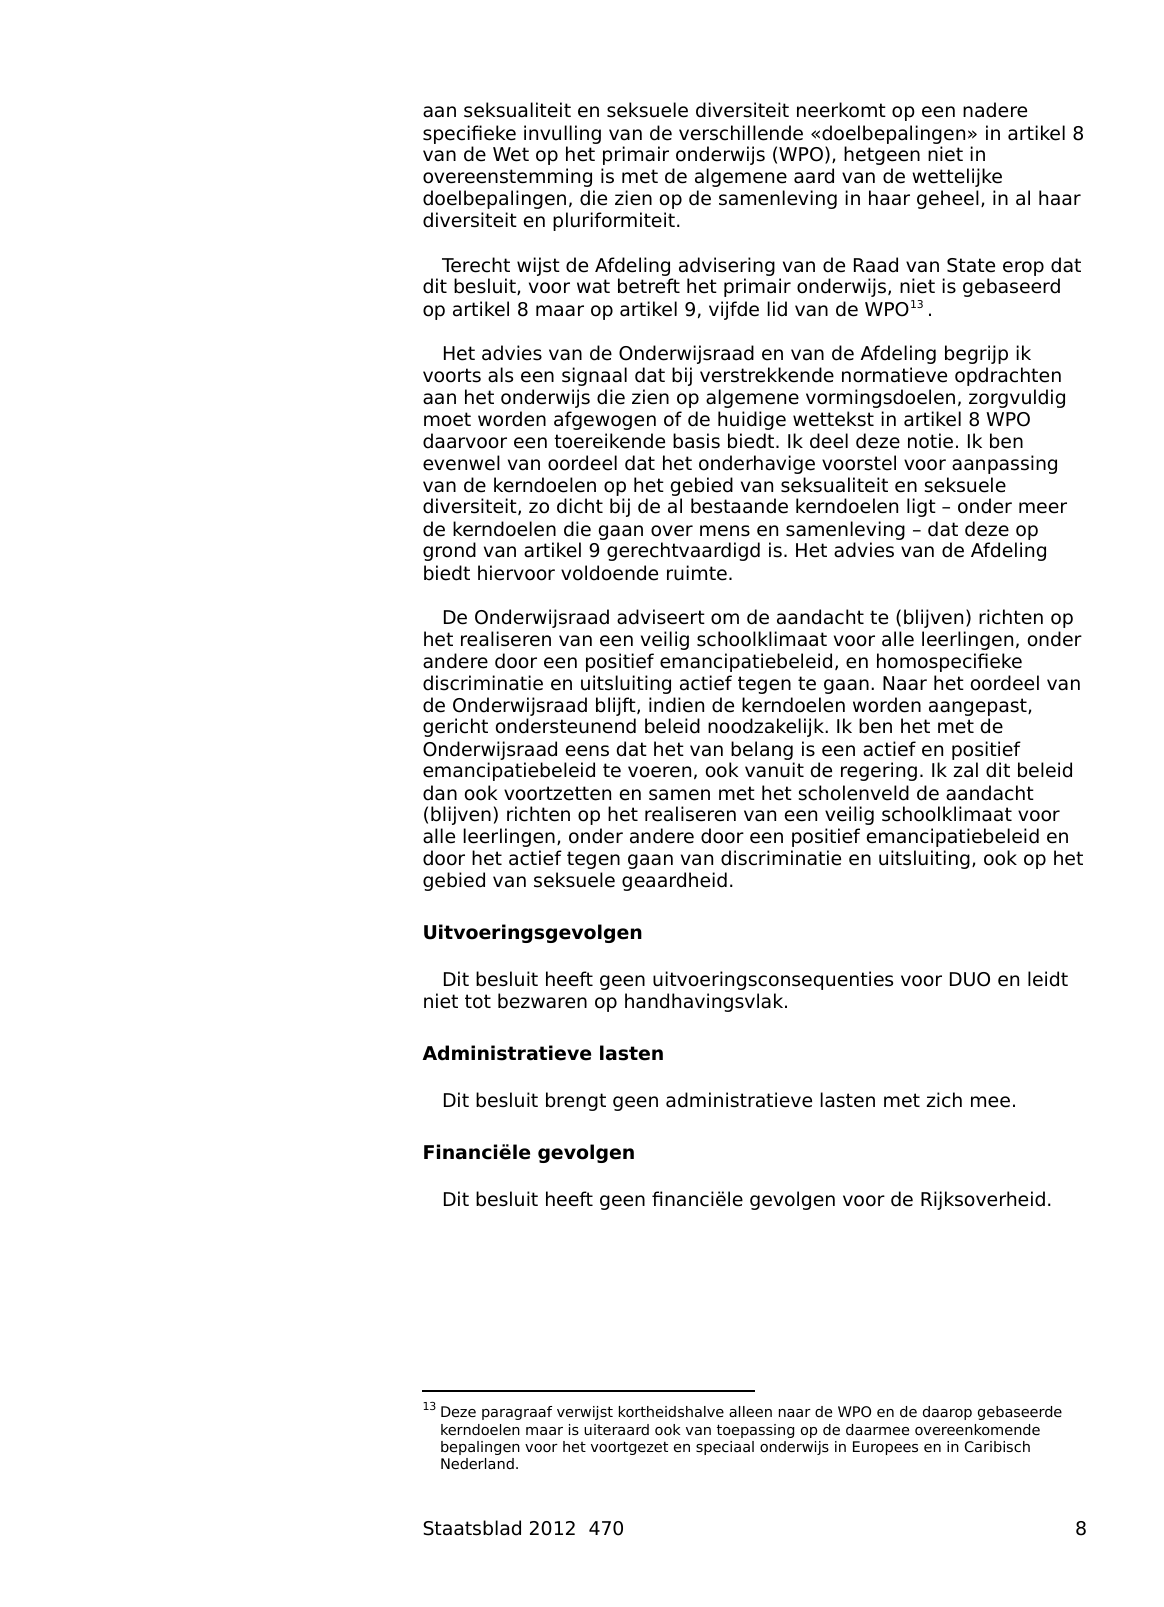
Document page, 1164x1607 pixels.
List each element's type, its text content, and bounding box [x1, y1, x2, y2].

text Dit besluit brengt geen administratieve lasten met zich mee. [422, 1090, 1087, 1112]
subtitle Financiële gevolgen [422, 1142, 1087, 1164]
text Terecht wijst de Afdeling advisering van de Raad van State erop dat dit besluit, voor wat betreft het primair onderwijs, niet is gebaseerd op artikel 8 maar op artikel 9, vijfde lid van de WPO. [422, 254, 1087, 320]
text Deze paragraaf verwijst kortheidshalve alleen naar de WPO en de daarop gebaseerde kerndoelen maar is uiteraard ook van toepassing op de daarmee overeenkomende bepalingen voor het voortgezet en speciaal onderwijs in Europees en in Caribisch Nederland. [422, 1400, 1087, 1473]
subtitle Administratieve lasten [422, 1043, 1087, 1065]
text De Onderwijsraad adviseert om de aandacht te (blijven) richten op het realiseren van een veilig schoolklimaat voor alle leerlingen, onder andere door een positief emancipatiebeleid, en homospecifieke discriminatie en uitsluiting actief tegen te gaan. Naar het oordeel van de Onderwijsraad blijft, indien de kerndoelen worden aangepast, gericht ondersteunend beleid noodzakelijk. Ik ben het met de Onderwijsraad eens dat het van belang is een actief en positief emancipatiebeleid te voeren, ook vanuit de regering. Ik zal dit beleid dan ook voortzetten en samen met het scholenveld de aandacht (blijven) richten op het realiseren van een veilig schoolklimaat voor alle leerlingen, onder andere door een positief emancipatiebeleid en door het actief tegen gaan van discriminatie en uitsluiting, ook op het gebied van seksuele geaardheid. [422, 607, 1087, 892]
text Dit besluit heeft geen uitvoeringsconsequenties voor DUO en leidt niet tot bezwaren op handhavingsvlak. [422, 969, 1087, 1013]
text Het advies van de Onderwijsraad en van de Afdeling begrijp ik voorts als een signaal dat bij verstrekkende normatieve opdrachten aan het onderwijs die zien op algemene vormingsdoelen, zorgvuldig moet worden afgewogen of de huidige wettekst in artikel 8 WPO daarvoor een toereikende basis biedt. Ik deel deze notie. Ik ben evenwel van oordeel dat het onderhavige voorstel voor aanpassing van de kerndoelen op het gebied van seksualiteit en seksuele diversiteit, zo dicht bij de al bestaande kerndoelen ligt – onder meer de kerndoelen die gaan over mens en samenleving – dat deze op grond van artikel 9 gerechtvaardigd is. Het advies van de Afdeling biedt hiervoor voldoende ruimte. [422, 343, 1087, 584]
text aan seksualiteit en seksuele diversiteit neerkomt op een nadere specifieke invulling van de verschillende «doelbepalingen» in artikel 8 van de Wet op het primair onderwijs (WPO), hetgeen niet in overeenstemming is met de algemene aard van de wettelijke doelbepalingen, die zien op de samenleving in haar geheel, in al haar diversiteit en pluriformiteit. [422, 100, 1087, 232]
text Dit besluit heeft geen financiële gevolgen voor de Rijksoverheid. [422, 1189, 1087, 1211]
subtitle Uitvoeringsgevolgen [422, 922, 1087, 944]
